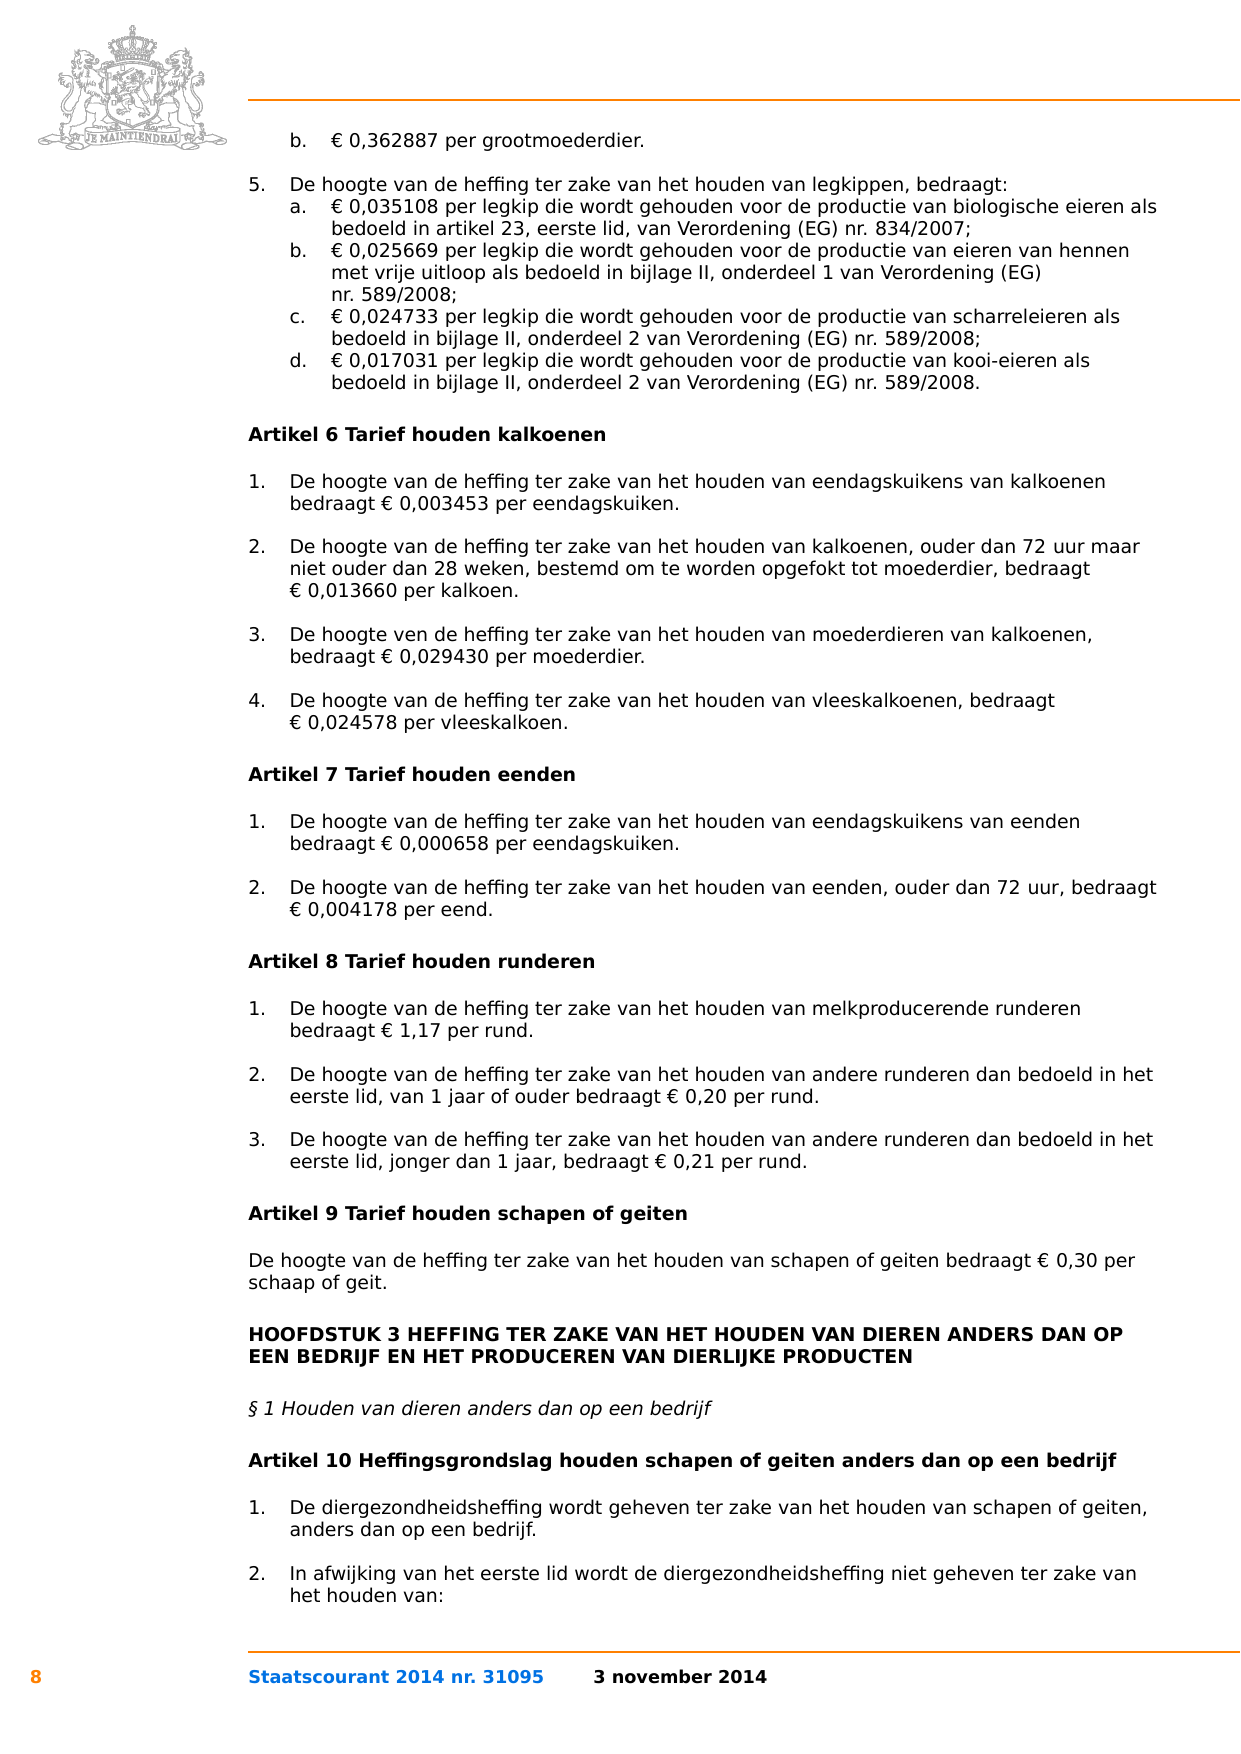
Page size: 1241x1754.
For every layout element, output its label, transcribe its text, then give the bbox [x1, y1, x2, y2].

text 5. De hoogte van de heffing ter zake van het houden van legkippen, bedraagt: [248, 174, 1163, 196]
subtitle § 1 Houden van dieren anders dan op een bedrijf [248, 1398, 1163, 1420]
text 3. De hoogte ven de heffing ter zake van het houden van moederdieren van kalkoenen, bedraagt € 0,029430 per moederdier. [248, 624, 1163, 668]
text 2. De hoogte van de heffing ter zake van het houden van eenden, ouder dan 72 uur, bedraagt € 0,004178 per eend. [248, 877, 1163, 921]
subtitle Artikel 7 Tarief houden eenden [248, 764, 1163, 786]
text 2. De hoogte van de heffing ter zake van het houden van andere runderen dan bedoeld in het eerste lid, van 1 jaar of ouder bedraagt € 0,20 per rund. [248, 1063, 1163, 1107]
text De hoogte van de heffing ter zake van het houden van schapen of geiten bedraagt € 0,30 per schaap of geit. [248, 1250, 1163, 1294]
text a. € 0,035108 per legkip die wordt gehouden voor de productie van biologische eieren als bedoeld in artikel 23, eerste lid, van Verordening (EG) nr. 834/2007; [289, 196, 1163, 240]
text 1. De diergezondheidsheffing wordt geheven ter zake van het houden van schapen of geiten, anders dan op een bedrijf. [248, 1497, 1163, 1541]
subtitle Artikel 9 Tarief houden schapen of geiten [248, 1203, 1163, 1225]
text 1. De hoogte van de heffing ter zake van het houden van eendagskuikens van kalkoenen bedraagt € 0,003453 per eendagskuiken. [248, 471, 1163, 514]
text 2. In afwijking van het eerste lid wordt de diergezondheidsheffing niet geheven ter zake van het houden van: [248, 1563, 1163, 1607]
text 2. De hoogte van de heffing ter zake van het houden van kalkoenen, ouder dan 72 uur maar niet ouder dan 28 weken, bestemd om te worden opgefokt tot moederdier, bedraagt € 0,013660 per kalkoen. [248, 536, 1163, 602]
subtitle Artikel 6 Tarief houden kalkoenen [248, 423, 1163, 446]
subtitle Artikel 8 Tarief houden runderen [248, 951, 1163, 973]
text c. € 0,024733 per legkip die wordt gehouden voor de productie van scharreleieren als bedoeld in bijlage II, onderdeel 2 van Verordening (EG) nr. 589/2008; [289, 306, 1163, 349]
text b. € 0,362887 per grootmoederdier. [289, 130, 1163, 152]
text 1. De hoogte van de heffing ter zake van het houden van melkproducerende runderen bedraagt € 1,17 per rund. [248, 998, 1163, 1042]
text b. € 0,025669 per legkip die wordt gehouden voor de productie van eieren van hennen met vrije uitloop als bedoeld in bijlage II, onderdeel 1 van Verordening (EG) nr. 589/2008; [289, 240, 1163, 306]
picture [38, 25, 227, 150]
subtitle HOOFDSTUK 3 HEFFING TER ZAKE VAN HET HOUDEN VAN DIEREN ANDERS DAN OP EEN BEDRIJF EN HET PRODUCEREN VAN DIERLIJKE PRODUCTEN [248, 1324, 1163, 1368]
subtitle Artikel 10 Heffingsgrondslag houden schapen of geiten anders dan op een bedrijf [248, 1450, 1163, 1472]
text 1. De hoogte van de heffing ter zake van het houden van eendagskuikens van eenden bedraagt € 0,000658 per eendagskuiken. [248, 811, 1163, 855]
text d. € 0,017031 per legkip die wordt gehouden voor de productie van kooi-eieren als bedoeld in bijlage II, onderdeel 2 van Verordening (EG) nr. 589/2008. [289, 349, 1163, 393]
text 3. De hoogte van de heffing ter zake van het houden van andere runderen dan bedoeld in het eerste lid, jonger dan 1 jaar, bedraagt € 0,21 per rund. [248, 1129, 1163, 1173]
text 4. De hoogte van de heffing ter zake van het houden van vleeskalkoenen, bedraagt € 0,024578 per vleeskalkoen. [248, 690, 1163, 734]
